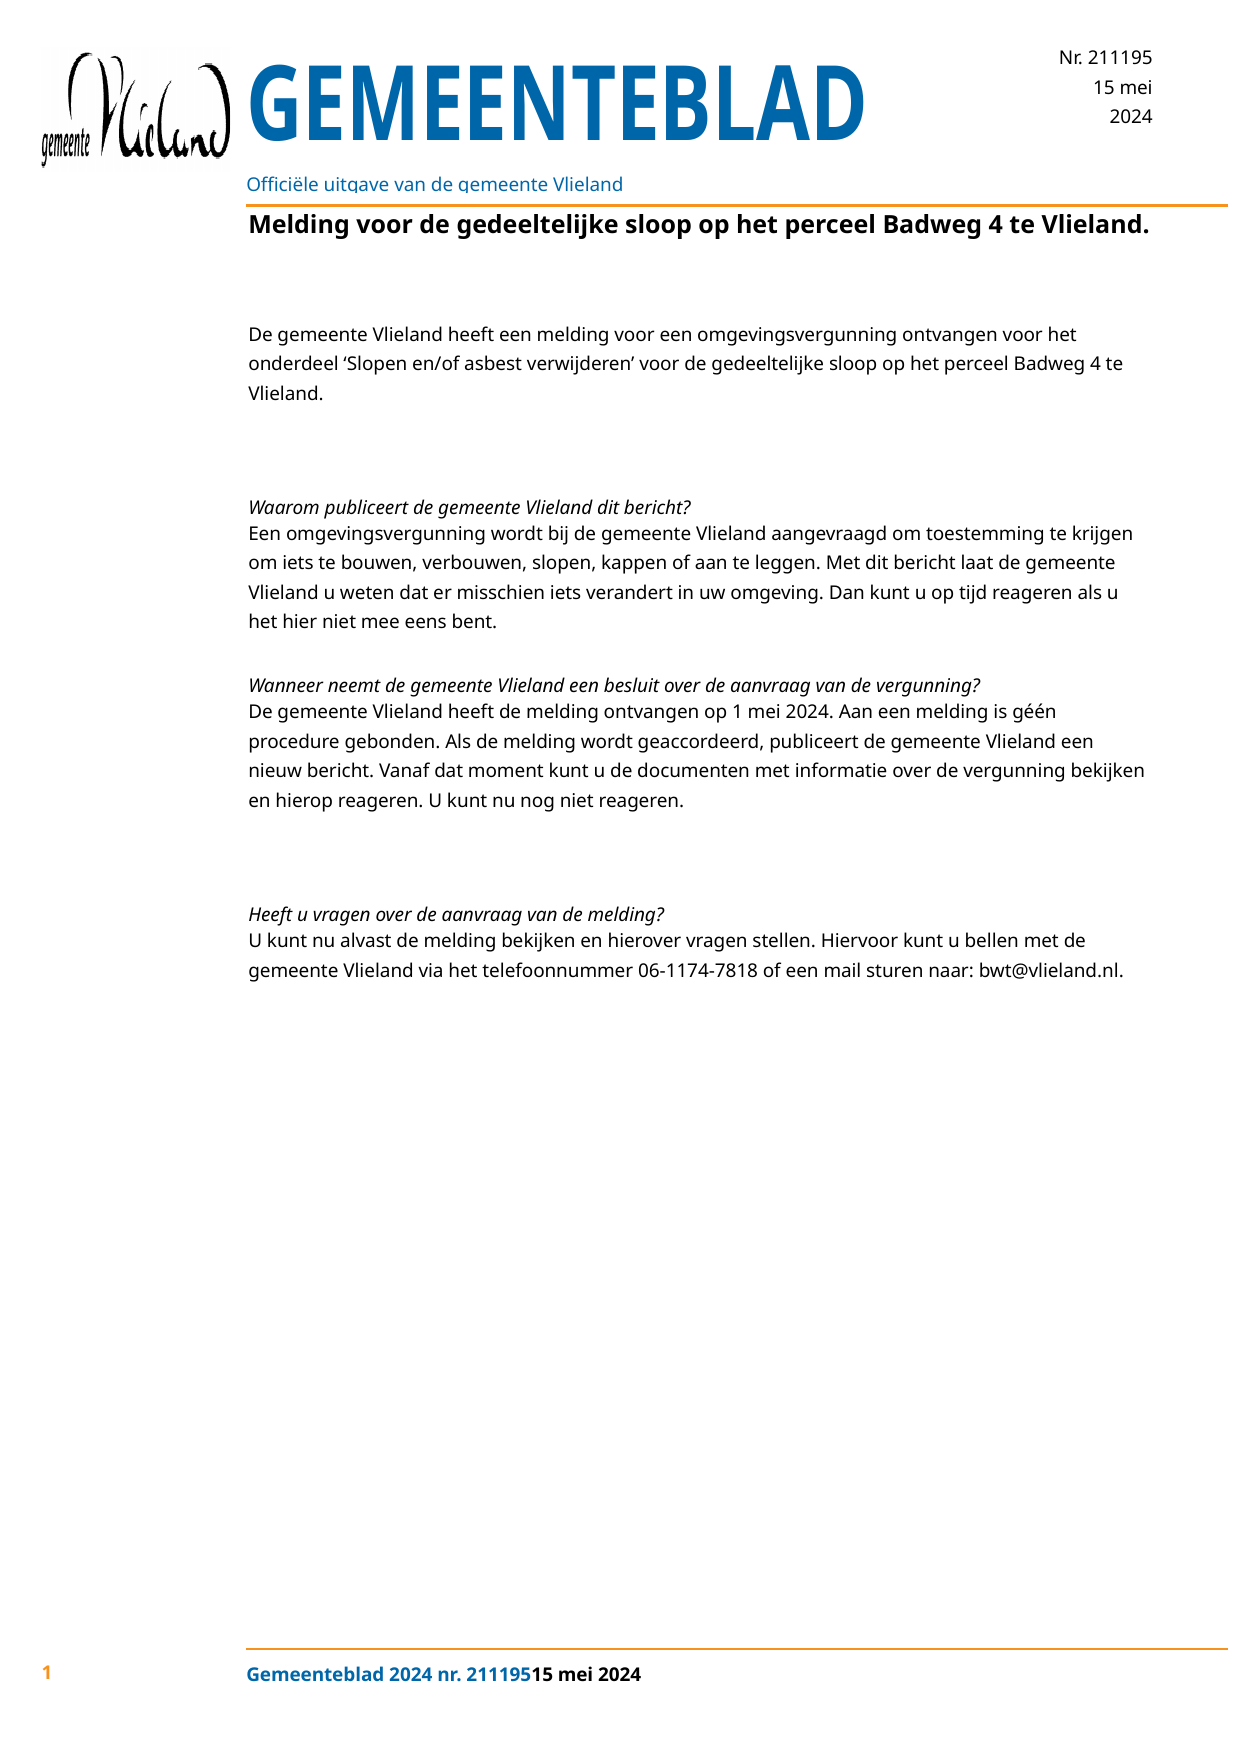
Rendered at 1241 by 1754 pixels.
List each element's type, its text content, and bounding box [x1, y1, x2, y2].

text Waarom publiceert de gemeente Vlieland dit bericht? [248, 494, 1152, 520]
text Een omgevingsvergunning wordt bij de gemeente Vlieland aangevraagd om toestemming te krijgen om iets te bouwen, verbouwen, slopen, kappen of aan te leggen. Met dit bericht laat de gemeente Vlieland u weten dat er misschien iets verandert in uw omgeving. Dan kunt u op tijd reageren als u het hier niet mee eens bent. [248, 520, 1152, 634]
text De gemeente Vlieland heeft de melding ontvangen op 1 mei 2024. Aan een melding is géén procedure gebonden. Als de melding wordt geaccordeerd, publiceert de gemeente Vlieland een nieuw bericht. Vanaf dat moment kunt u de documenten met informatie over de vergunning bekijken en hierop reageren. U kunt nu nog niet reageren. [248, 698, 1152, 813]
text U kunt nu alvast de melding bekijken en hierover vragen stellen. Hiervoor kunt u bellen met de gemeente Vlieland via het telefoonnummer 06-1174-7818 of een mail sturen naar: bwt@vlieland.nl. [248, 927, 1152, 983]
text Heeft u vragen over de aanvraag van de melding? [248, 902, 1152, 927]
text Wanneer neemt de gemeente Vlieland een besluit over de aanvraag van de vergunning? [248, 673, 1152, 698]
text Melding voor de gedeeltelijke sloop op het perceel Badweg 4 te Vlieland. [248, 207, 1152, 241]
text De gemeente Vlieland heeft een melding voor een omgevingsvergunning ontvangen voor het onderdeel ‘Slopen en/of asbest verwijderen’ voor de gedeeltelijke sloop op het perceel Badweg 4 te Vlieland. [248, 321, 1152, 406]
picture [41, 47, 231, 172]
